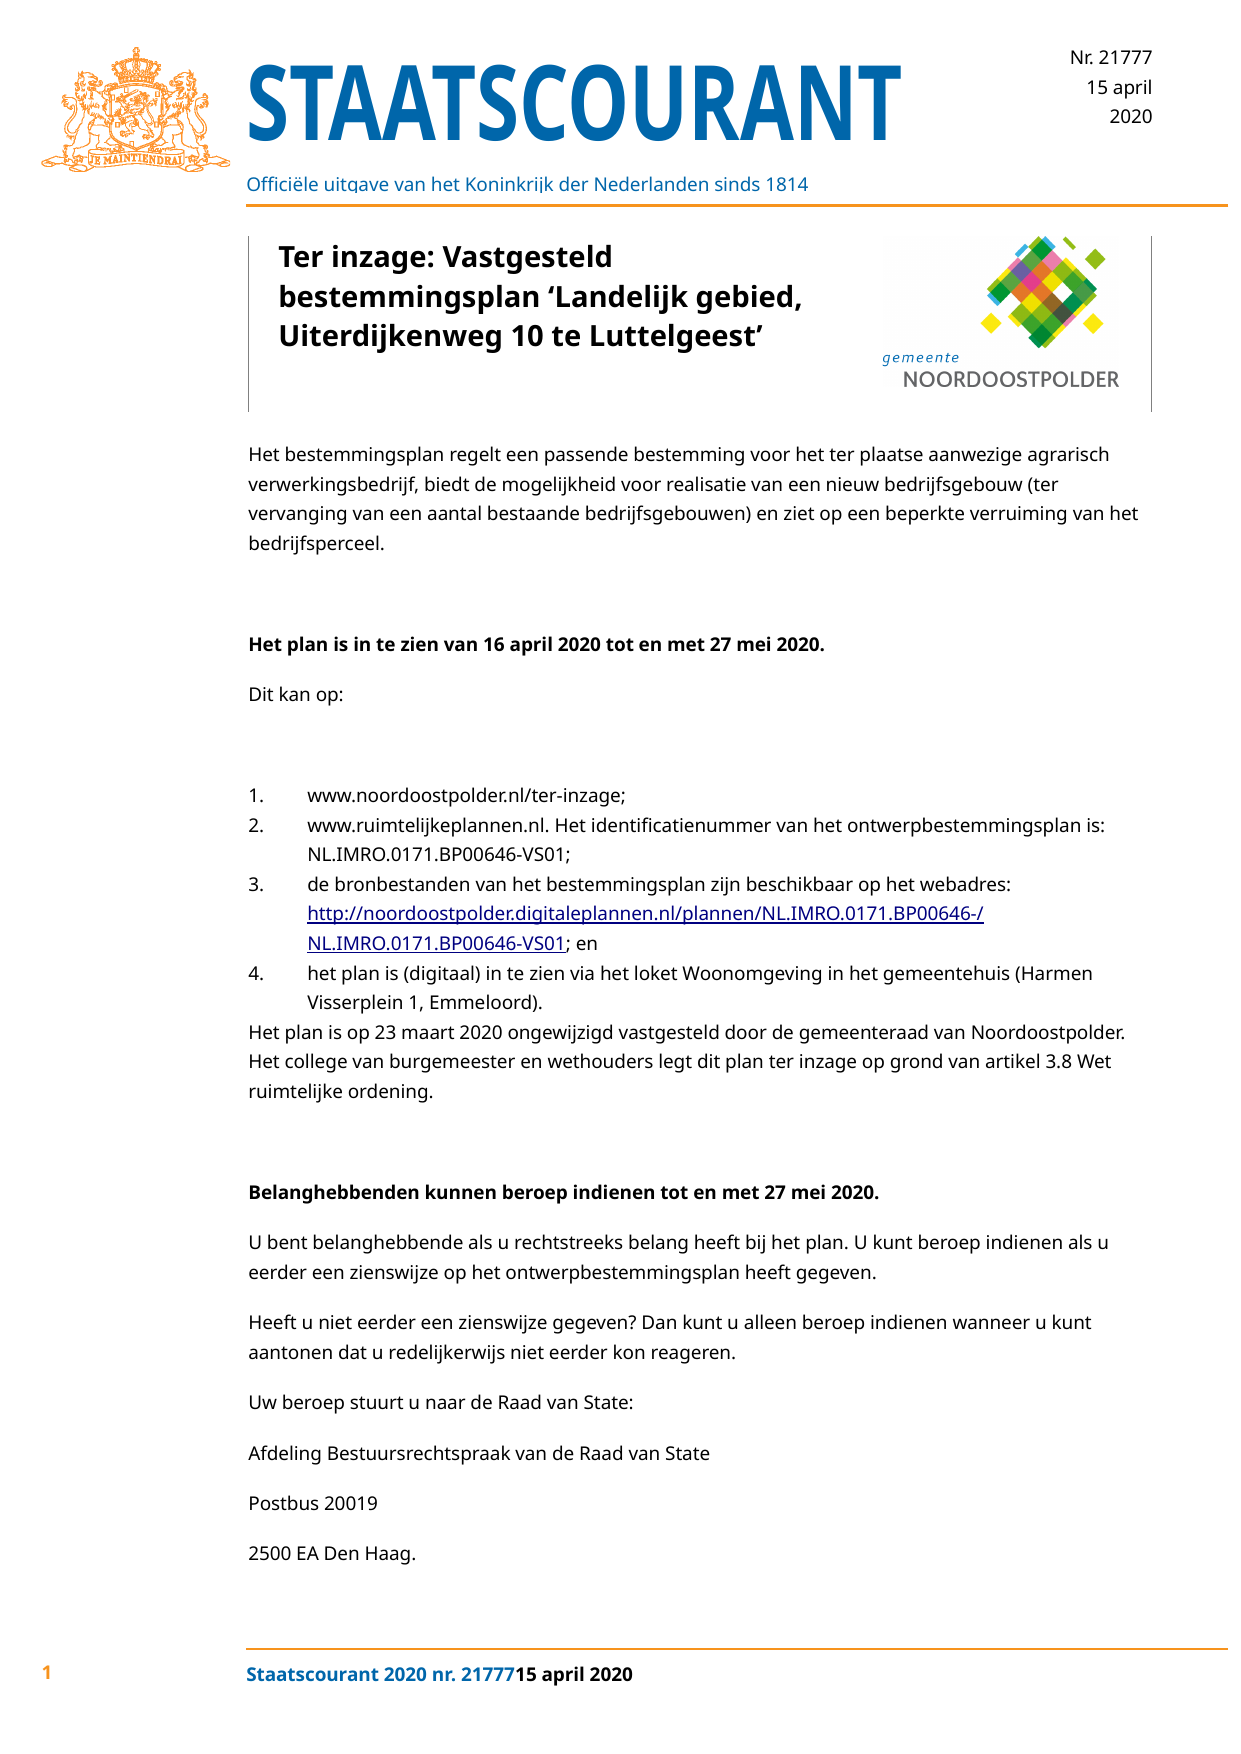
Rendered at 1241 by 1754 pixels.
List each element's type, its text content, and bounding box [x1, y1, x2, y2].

picture [882, 236, 1119, 387]
text Afdeling Bestuursrechtspraak van de Raad van State [248, 1440, 1152, 1466]
list www.noordoostpolder.nl/ter-inzage; [248, 782, 1152, 808]
text U bent belanghebbende als u rechtstreeks belang heeft bij het plan. U kunt beroep indienen als u eerder een zienswijze op het ontwerpbestemmingsplan heeft gegeven. [248, 1229, 1152, 1285]
text Het plan is in te zien van 16 april 2020 tot en met 27 mei 2020. [248, 631, 1152, 657]
table_header Ter inzage: Vastgesteld bestemmingsplan ‘Landelijk gebied, Uiterdijkenweg 10 te Luttelgeest’ [249, 236, 850, 412]
text Belanghebbenden kunnen beroep indienen tot en met 27 mei 2020. [248, 1179, 1152, 1205]
text Uw beroep stuurt u naar de Raad van State: [248, 1389, 1152, 1415]
table_header [850, 236, 1151, 412]
text Postbus 20019 [248, 1490, 1152, 1516]
text Heeft u niet eerder een zienswijze gegeven? Dan kunt u alleen beroep indienen wanneer u kunt aantonen dat u redelijkerwijs niet eerder kon reageren. [248, 1309, 1152, 1365]
text Het plan is op 23 maart 2020 ongewijzigd vastgesteld door de gemeenteraad van Noordoostpolder. Het college van burgemeester en wethouders legt dit plan ter inzage op grond van artikel 3.8 Wet ruimtelijke ordening. [248, 1019, 1152, 1104]
text 2500 EA Den Haag. [248, 1541, 1152, 1566]
list www.ruimtelijkeplannen.nl. Het identificatienummer van het ontwerpbestemmingsplan is: NL.IMRO.0171.BP00646-VS01; [248, 812, 1152, 867]
text Het bestemmingsplan regelt een passende bestemming voor het ter plaatse aanwezige agrarisch verwerkingsbedrijf, biedt de mogelijkheid voor realisatie van een nieuw bedrijfsgebouw (ter vervanging van een aantal bestaande bedrijfsgebouwen) en ziet op een beperkte verruiming van het bedrijfsperceel. [248, 441, 1152, 556]
list de bronbestanden van het bestemmingsplan zijn beschikbaar op het webadres: http://noordoostpolder.digitaleplannen.nl/plannen/NL.IMRO.0171.BP00646-/NL.IMRO.0171.BP00646-VS01; en [248, 871, 1152, 956]
list het plan is (digitaal) in te zien via het loket Woonomgeving in het gemeentehuis (Harmen Visserplein 1, Emmeloord). [248, 960, 1152, 1015]
text Dit kan op: [248, 681, 1152, 707]
picture [41, 47, 231, 172]
